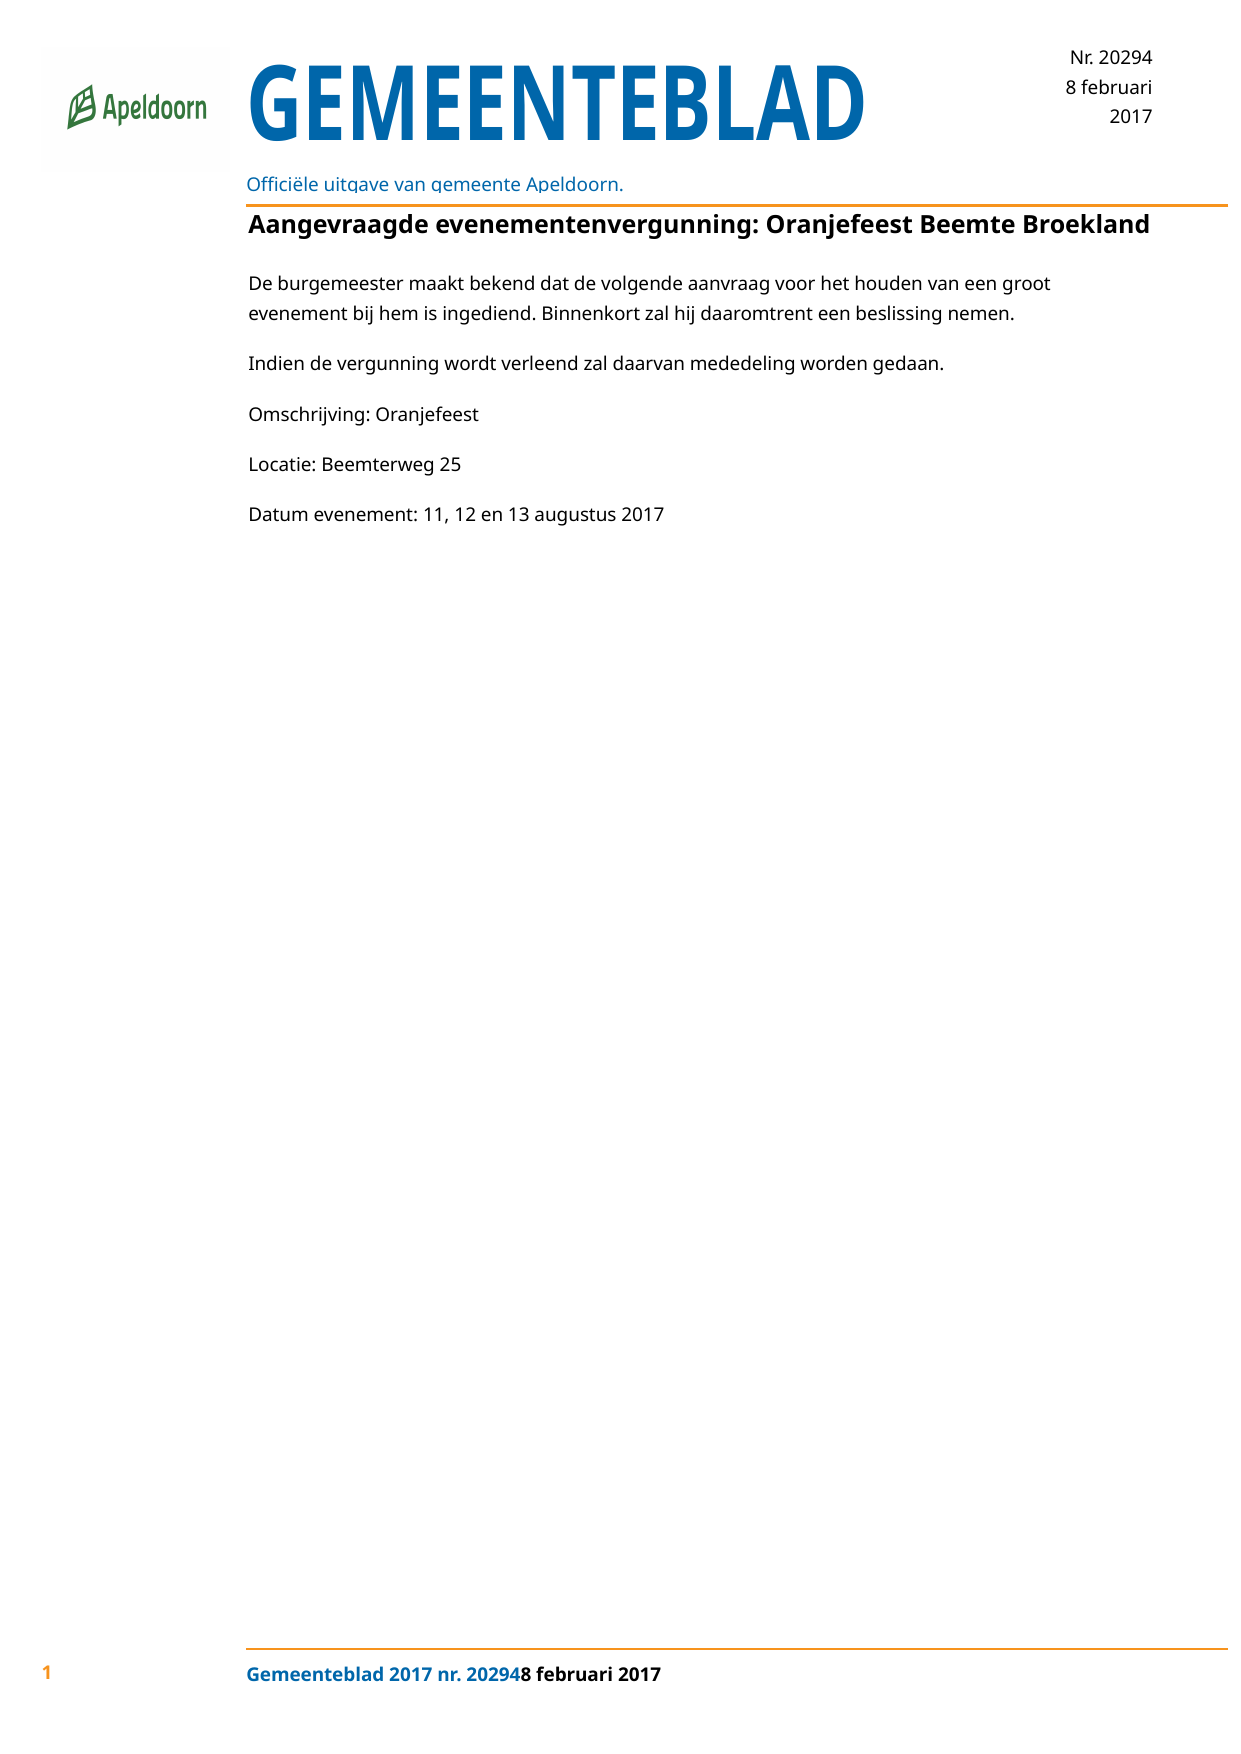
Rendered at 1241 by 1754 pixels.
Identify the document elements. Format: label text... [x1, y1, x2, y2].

text Locatie: Beemterweg 25 [248, 451, 1152, 477]
text De burgemeester maakt bekend dat de volgende aanvraag voor het houden van een groot evenement bij hem is ingediend. Binnenkort zal hij daaromtrent een beslissing nemen. [248, 270, 1152, 326]
text Omschrijving: Oranjefeest [248, 401, 1152, 426]
text Aangevraagde evenementenvergunning: Oranjefeest Beemte Broekland [248, 207, 1152, 241]
text Datum evenement: 11, 12 en 13 augustus 2017 [248, 502, 1152, 527]
text Indien de vergunning wordt verleend zal daarvan mededeling worden gedaan. [248, 350, 1152, 376]
picture [41, 47, 231, 172]
